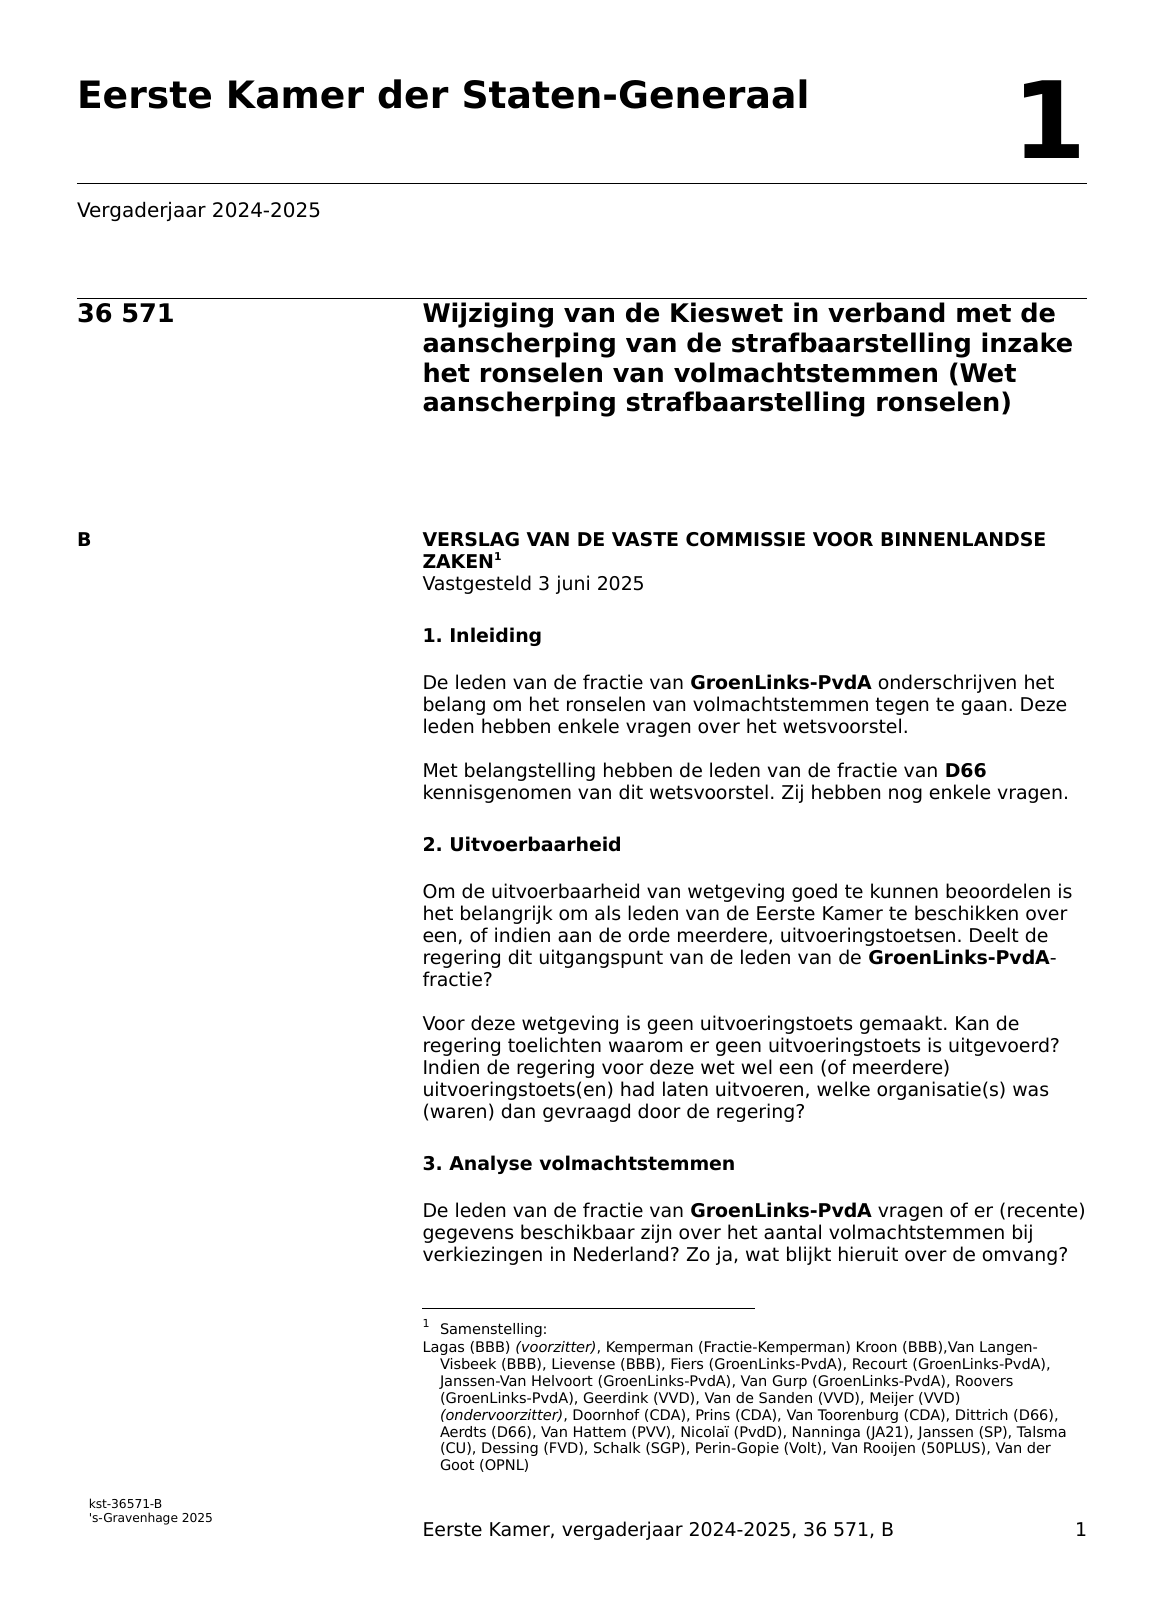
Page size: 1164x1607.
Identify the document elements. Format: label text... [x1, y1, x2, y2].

text Samenstelling: [422, 1317, 1087, 1339]
text De leden van de fractie van GroenLinks-PvdA vragen of er (recente) gegevens beschikbaar zijn over het aantal volmachtstemmen bij verkiezingen in Nederland? Zo ja, wat blijkt hieruit over de omvang? [422, 1200, 1087, 1266]
text De leden van de fractie van GroenLinks-PvdA onderschrijven het belang om het ronselen van volmachtstemmen tegen te gaan. Deze leden hebben enkele vragen over het wetsvoorstel. [422, 672, 1087, 738]
text Voor deze wetgeving is geen uitvoeringstoets gemaakt. Kan de regering toelichten waarom er geen uitvoeringstoets is uitgevoerd? Indien de regering voor deze wet wel een (of meerdere) uitvoeringstoets(en) had laten uitvoeren, welke organisatie(s) was (waren) dan gevraagd door de regering? [422, 1013, 1087, 1123]
subtitle B VERSLAG VAN DE VASTE COMMISSIE VOOR BINNENLANDSE ZAKEN [77, 529, 1087, 573]
subtitle 36 571 Wijziging van de Kieswet in verband met de aanscherping van de strafbaarstelling inzake het ronselen van volmachtstemmen (Wet aanscherping strafbaarstelling ronselen) [77, 299, 1087, 418]
text Lagas (BBB) (voorzitter), Kemperman (Fractie-Kemperman) Kroon (BBB),Van Langen-Visbeek (BBB), Lievense (BBB), Fiers (GroenLinks-PvdA), Recourt (GroenLinks-PvdA), Janssen-Van Helvoort (GroenLinks-PvdA), Van Gurp (GroenLinks-PvdA), Roovers (GroenLinks-PvdA), Geerdink (VVD), Van de Sanden (VVD), Meijer (VVD) (ondervoorzitter), Doornhof (CDA), Prins (CDA), Van Toorenburg (CDA), Dittrich (D66), Aerdts (D66), Van Hattem (PVV), Nicolaï (PvdD), Nanninga (JA21), Janssen (SP), Talsma (CU), Dessing (FVD), Schalk (SGP), Perin-Gopie (Volt), Van Rooijen (50PLUS), Van der Goot (OPNL) [422, 1339, 1087, 1474]
text Om de uitvoerbaarheid van wetgeving goed te kunnen beoordelen is het belangrijk om als leden van de Eerste Kamer te beschikken over een, of indien aan de orde meerdere, uitvoeringstoetsen. Deelt de regering dit uitgangspunt van de leden van de GroenLinks-PvdA-fractie? [422, 881, 1087, 991]
text kst-36571-B [88, 1497, 323, 1511]
subtitle 1. Inleiding [422, 625, 1087, 647]
table_cell Vergaderjaar 2024-2025 [77, 184, 1087, 298]
text Vastgesteld 3 juni 2025 [422, 573, 1087, 595]
subtitle 2. Uitvoerbaarheid [422, 834, 1087, 856]
table_header 1 [886, 59, 1087, 183]
table_header Eerste Kamer der Staten-Generaal [77, 59, 886, 183]
text 's-Gravenhage 2025 [88, 1511, 323, 1525]
subtitle 3. Analyse volmachtstemmen [422, 1153, 1087, 1175]
text Met belangstelling hebben de leden van de fractie van D66 kennisgenomen van dit wetsvoorstel. Zij hebben nog enkele vragen. [422, 760, 1087, 804]
